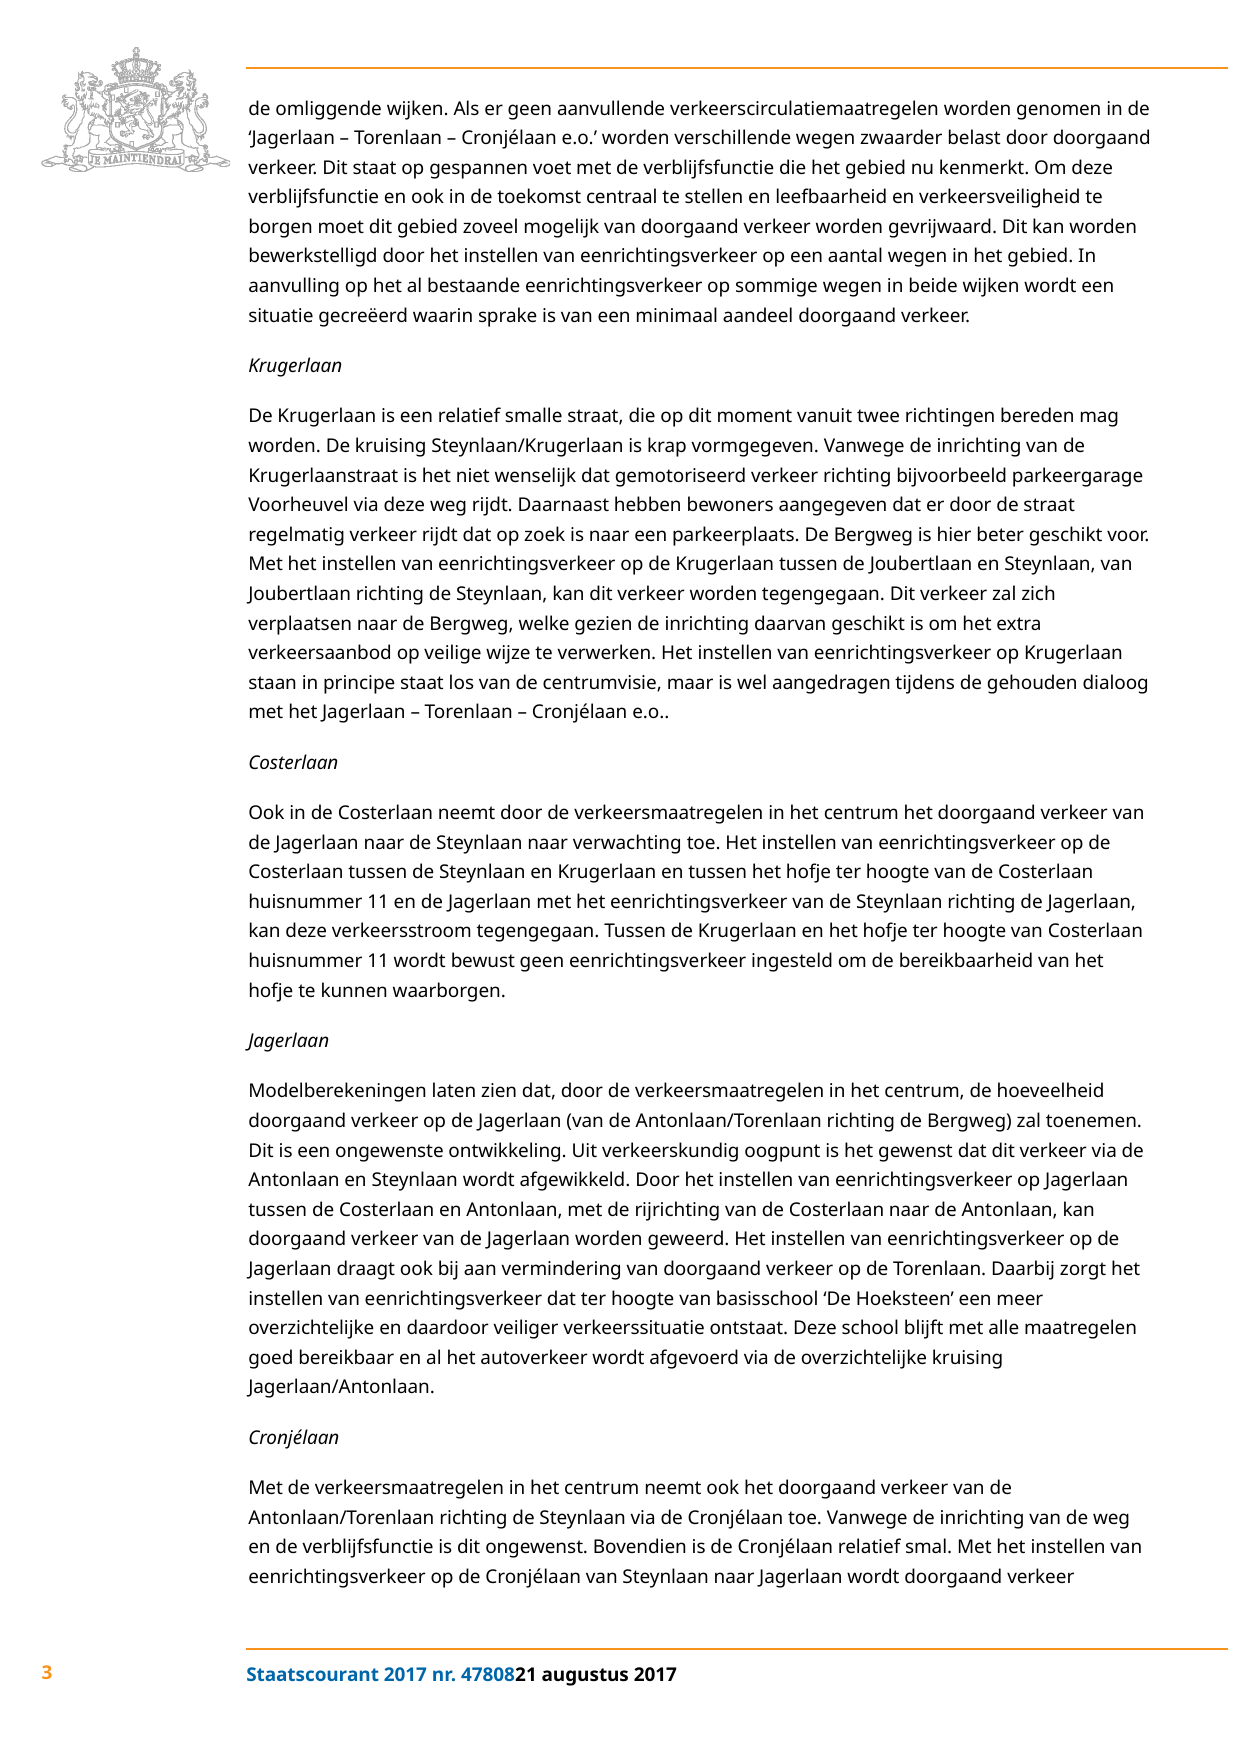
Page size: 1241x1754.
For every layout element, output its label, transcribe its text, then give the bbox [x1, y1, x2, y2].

text Cronjélaan [248, 1424, 1152, 1450]
text Ook in de Costerlaan neemt door de verkeersmaatregelen in het centrum het doorgaand verkeer van de Jagerlaan naar de Steynlaan naar verwachting toe. Het instellen van eenrichtingsverkeer op de Costerlaan tussen de Steynlaan en Krugerlaan en tussen het hofje ter hoogte van de Costerlaan huisnummer 11 en de Jagerlaan met het eenrichtingsverkeer van de Steynlaan richting de Jagerlaan, kan deze verkeersstroom tegengegaan. Tussen de Krugerlaan en het hofje ter hoogte van Costerlaan huisnummer 11 wordt bewust geen eenrichtingsverkeer ingesteld om de bereikbaarheid van het hofje te kunnen waarborgen. [248, 799, 1152, 1003]
text Modelberekeningen laten zien dat, door de verkeersmaatregelen in het centrum, de hoeveelheid doorgaand verkeer op de Jagerlaan (van de Antonlaan/Torenlaan richting de Bergweg) zal toenemen. Dit is een ongewenste ontwikkeling. Uit verkeerskundig oogpunt is het gewenst dat dit verkeer via de Antonlaan en Steynlaan wordt afgewikkeld. Door het instellen van eenrichtingsverkeer op Jagerlaan tussen de Costerlaan en Antonlaan, met de rijrichting van de Costerlaan naar de Antonlaan, kan doorgaand verkeer van de Jagerlaan worden geweerd. Het instellen van eenrichtingsverkeer op de Jagerlaan draagt ook bij aan vermindering van doorgaand verkeer op de Torenlaan. Daarbij zorgt het instellen van eenrichtingsverkeer dat ter hoogte van basisschool ‘De Hoeksteen’ een meer overzichtelijke en daardoor veiliger verkeerssituatie ontstaat. Deze school blijft met alle maatregelen goed bereikbaar en al het autoverkeer wordt afgevoerd via de overzichtelijke kruising Jagerlaan/Antonlaan. [248, 1078, 1152, 1399]
text Krugerlaan [248, 352, 1152, 378]
text Costerlaan [248, 749, 1152, 775]
text Jagerlaan [248, 1027, 1152, 1053]
text de omliggende wijken. Als er geen aanvullende verkeerscirculatiemaatregelen worden genomen in de ‘Jagerlaan – Torenlaan – Cronjélaan e.o.’ worden verschillende wegen zwaarder belast door doorgaand verkeer. Dit staat op gespannen voet met de verblijfsfunctie die het gebied nu kenmerkt. Om deze verblijfsfunctie en ook in de toekomst centraal te stellen en leefbaarheid en verkeersveiligheid te borgen moet dit gebied zoveel mogelijk van doorgaand verkeer worden gevrijwaard. Dit kan worden bewerkstelligd door het instellen van eenrichtingsverkeer op een aantal wegen in het gebied. In aanvulling op het al bestaande eenrichtingsverkeer op sommige wegen in beide wijken wordt een situatie gecreëerd waarin sprake is van een minimaal aandeel doorgaand verkeer. [248, 95, 1152, 328]
text Met de verkeersmaatregelen in het centrum neemt ook het doorgaand verkeer van de Antonlaan/Torenlaan richting de Steynlaan via de Cronjélaan toe. Vanwege de inrichting van de weg en de verblijfsfunctie is dit ongewenst. Bovendien is de Cronjélaan relatief smal. Met het instellen van eenrichtingsverkeer op de Cronjélaan van Steynlaan naar Jagerlaan wordt doorgaand verkeer [248, 1474, 1152, 1589]
text De Krugerlaan is een relatief smalle straat, die op dit moment vanuit twee richtingen bereden mag worden. De kruising Steynlaan/Krugerlaan is krap vormgegeven. Vanwege de inrichting van de Krugerlaanstraat is het niet wenselijk dat gemotoriseerd verkeer richting bijvoorbeeld parkeergarage Voorheuvel via deze weg rijdt. Daarnaast hebben bewoners aangegeven dat er door de straat regelmatig verkeer rijdt dat op zoek is naar een parkeerplaats. De Bergweg is hier beter geschikt voor. Met het instellen van eenrichtingsverkeer op de Krugerlaan tussen de Joubertlaan en Steynlaan, van Joubertlaan richting de Steynlaan, kan dit verkeer worden tegengegaan. Dit verkeer zal zich verplaatsen naar de Bergweg, welke gezien de inrichting daarvan geschikt is om het extra verkeersaanbod op veilige wijze te verwerken. Het instellen van eenrichtingsverkeer op Krugerlaan staan in principe staat los van de centrumvisie, maar is wel aangedragen tijdens de gehouden dialoog met het Jagerlaan – Torenlaan – Cronjélaan e.o.. [248, 403, 1152, 724]
picture [41, 47, 231, 172]
